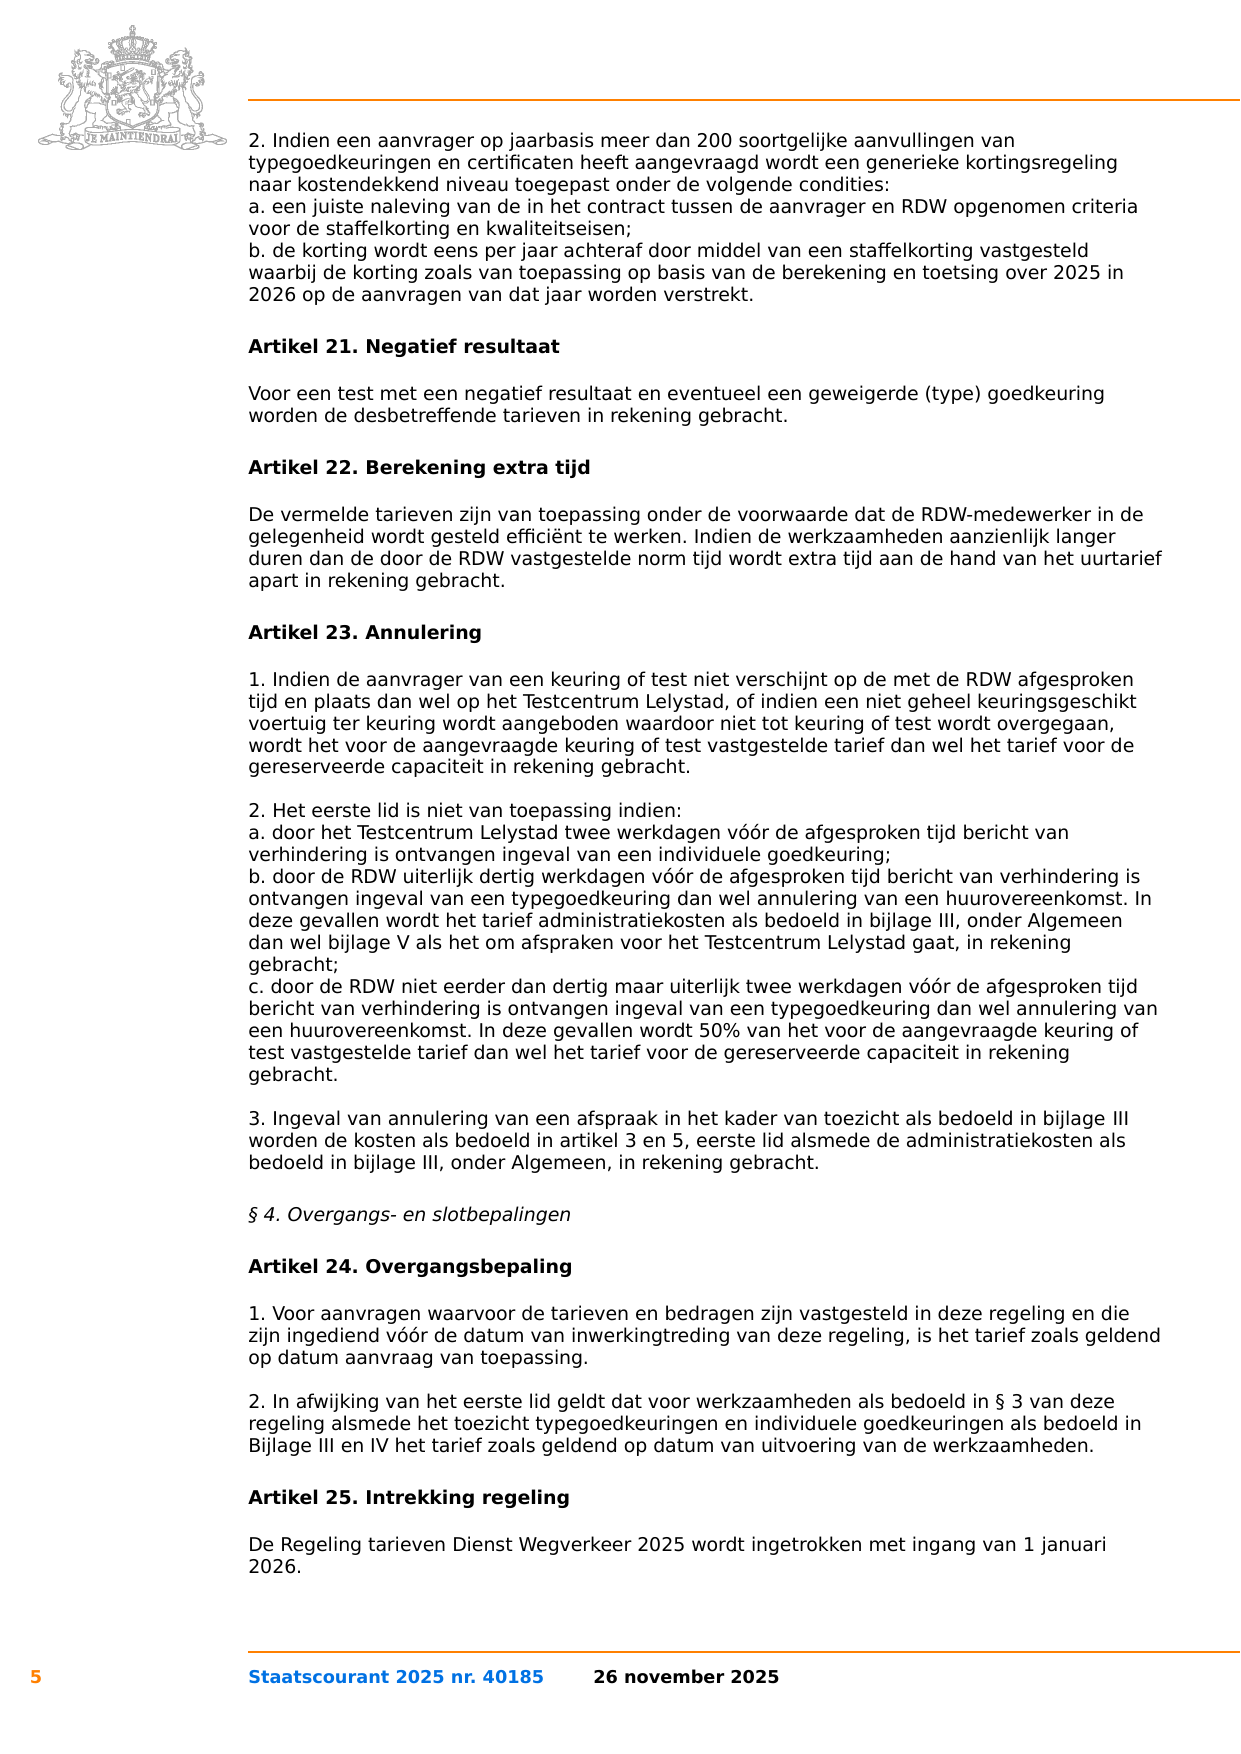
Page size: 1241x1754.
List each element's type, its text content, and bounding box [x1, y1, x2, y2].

subtitle Artikel 25. Intrekking regeling [248, 1487, 1163, 1508]
picture [38, 25, 227, 150]
subtitle Artikel 21. Negatief resultaat [248, 336, 1163, 358]
text De Regeling tarieven Dienst Wegverkeer 2025 wordt ingetrokken met ingang van 1 januari 2026. [248, 1533, 1163, 1577]
text 2. Indien een aanvrager op jaarbasis meer dan 200 soortgelijke aanvullingen van typegoedkeuringen en certificaten heeft aangevraagd wordt een generieke kortingsregeling naar kostendekkend niveau toegepast onder de volgende condities: [248, 130, 1163, 196]
subtitle § 4. Overgangs- en slotbepalingen [248, 1204, 1163, 1226]
subtitle Artikel 24. Overgangsbepaling [248, 1256, 1163, 1278]
text Voor een test met een negatief resultaat en eventueel een geweigerde (type) goedkeuring worden de desbetreffende tarieven in rekening gebracht. [248, 383, 1163, 427]
text 1. Voor aanvragen waarvoor de tarieven en bedragen zijn vastgesteld in deze regeling en die zijn ingediend vóór de datum van inwerkingtreding van deze regeling, is het tarief zoals geldend op datum aanvraag van toepassing. [248, 1303, 1163, 1369]
text c. door de RDW niet eerder dan dertig maar uiterlijk twee werkdagen vóór de afgesproken tijd bericht van verhindering is ontvangen ingeval van een typegoedkeuring dan wel annulering van een huurovereenkomst. In deze gevallen wordt 50% van het voor de aangevraagde keuring of test vastgestelde tarief dan wel het tarief voor de gereserveerde capaciteit in rekening gebracht. [248, 976, 1163, 1086]
text b. door de RDW uiterlijk dertig werkdagen vóór de afgesproken tijd bericht van verhindering is ontvangen ingeval van een typegoedkeuring dan wel annulering van een huurovereenkomst. In deze gevallen wordt het tarief administratiekosten als bedoeld in bijlage III, onder Algemeen dan wel bijlage V als het om afspraken voor het Testcentrum Lelystad gaat, in rekening gebracht; [248, 866, 1163, 976]
text 1. Indien de aanvrager van een keuring of test niet verschijnt op de met de RDW afgesproken tijd en plaats dan wel op het Testcentrum Lelystad, of indien een niet geheel keuringsgeschikt voertuig ter keuring wordt aangeboden waardoor niet tot keuring of test wordt overgegaan, wordt het voor de aangevraagde keuring of test vastgestelde tarief dan wel het tarief voor de gereserveerde capaciteit in rekening gebracht. [248, 668, 1163, 778]
text 2. In afwijking van het eerste lid geldt dat voor werkzaamheden als bedoeld in § 3 van deze regeling alsmede het toezicht typegoedkeuringen en individuele goedkeuringen als bedoeld in Bijlage III en IV het tarief zoals geldend op datum van uitvoering van de werkzaamheden. [248, 1391, 1163, 1457]
text a. door het Testcentrum Lelystad twee werkdagen vóór de afgesproken tijd bericht van verhindering is ontvangen ingeval van een individuele goedkeuring; [248, 822, 1163, 866]
text b. de korting wordt eens per jaar achteraf door middel van een staffelkorting vastgesteld waarbij de korting zoals van toepassing op basis van de berekening en toetsing over 2025 in 2026 op de aanvragen van dat jaar worden verstrekt. [248, 240, 1163, 306]
subtitle Artikel 22. Berekening extra tijd [248, 457, 1163, 479]
text De vermelde tarieven zijn van toepassing onder de voorwaarde dat de RDW-medewerker in de gelegenheid wordt gesteld efficiënt te werken. Indien de werkzaamheden aanzienlijk langer duren dan de door de RDW vastgestelde norm tijd wordt extra tijd aan de hand van het uurtarief apart in rekening gebracht. [248, 504, 1163, 592]
text 2. Het eerste lid is niet van toepassing indien: [248, 800, 1163, 822]
text a. een juiste naleving van de in het contract tussen de aanvrager en RDW opgenomen criteria voor de staffelkorting en kwaliteitseisen; [248, 196, 1163, 240]
text 3. Ingeval van annulering van een afspraak in het kader van toezicht als bedoeld in bijlage III worden de kosten als bedoeld in artikel 3 en 5, eerste lid alsmede de administratiekosten als bedoeld in bijlage III, onder Algemeen, in rekening gebracht. [248, 1108, 1163, 1174]
subtitle Artikel 23. Annulering [248, 622, 1163, 643]
